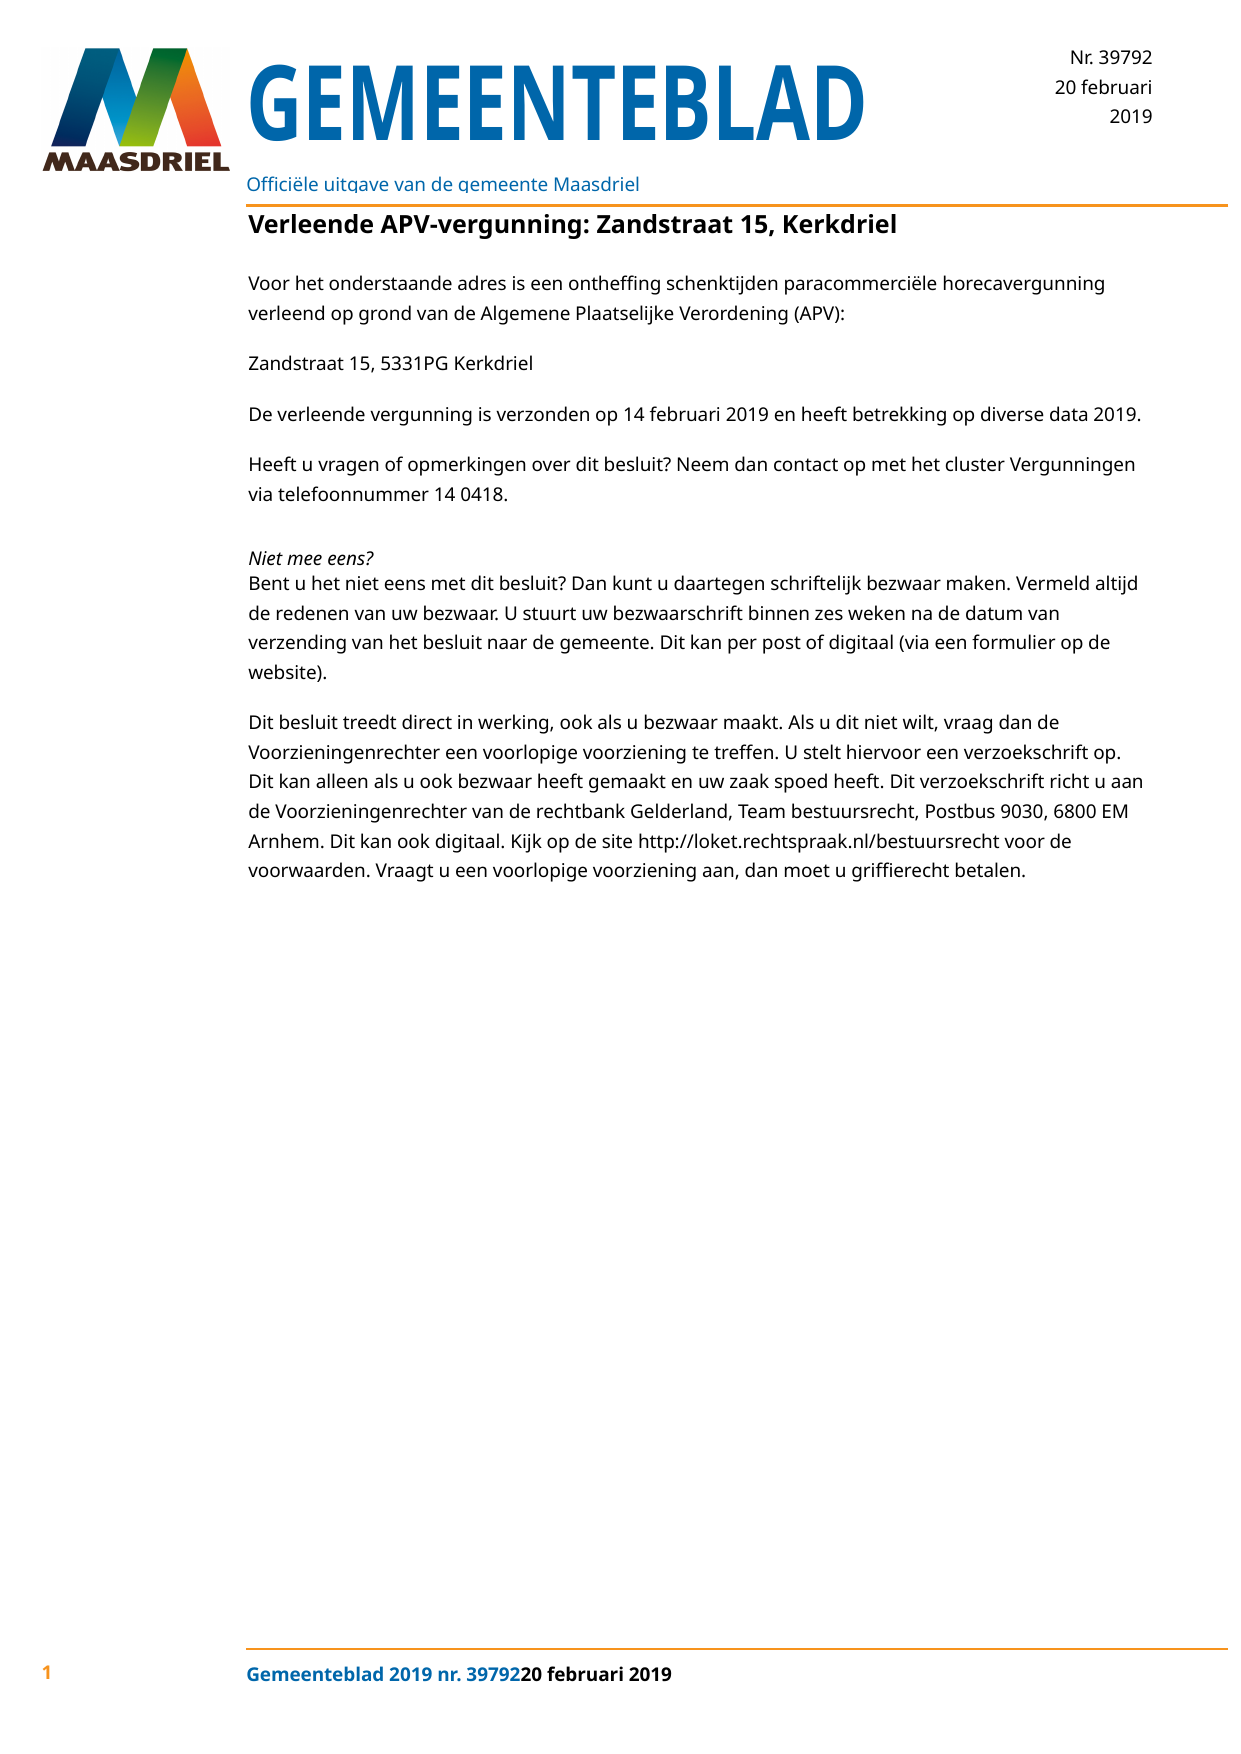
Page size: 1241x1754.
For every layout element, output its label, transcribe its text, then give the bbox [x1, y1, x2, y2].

text Heeft u vragen of opmerkingen over dit besluit? Neem dan contact op met het cluster Vergunningen via telefoonnummer 14 0418. [248, 451, 1152, 506]
text Dit besluit treedt direct in werking, ook als u bezwaar maakt. Als u dit niet wilt, vraag dan de Voorzieningenrechter een voorlopige voorziening te treffen. U stelt hiervoor een verzoekschrift op. Dit kan alleen als u ook bezwaar heeft gemaakt en uw zaak spoed heeft. Dit verzoekschrift richt u aan de Voorzieningenrechter van de rechtbank Gelderland, Team bestuursrecht, Postbus 9030, 6800 EM Arnhem. Dit kan ook digitaal. Kijk op de site http://loket.rechtspraak.nl/bestuursrecht voor de voorwaarden. Vraagt u een voorlopige voorziening aan, dan moet u griffierecht betalen. [248, 709, 1152, 883]
text Verleende APV-vergunning: Zandstraat 15, Kerkdriel [248, 207, 1152, 241]
text Zandstraat 15, 5331PG Kerkdriel [248, 350, 1152, 376]
text Bent u het niet eens met dit besluit? Dan kunt u daartegen schriftelijk bezwaar maken. Vermeld altijd de redenen van uw bezwaar. U stuurt uw bezwaarschrift binnen zes weken na de datum van verzending van het besluit naar de gemeente. Dit kan per post of digitaal (via een formulier op de website). [248, 570, 1152, 685]
text Voor het onderstaande adres is een ontheffing schenktijden paracommerciële horecavergunning verleend op grond van de Algemene Plaatselijke Verordening (APV): [248, 270, 1152, 326]
text Niet mee eens? [248, 545, 1152, 570]
picture [41, 47, 231, 172]
text De verleende vergunning is verzonden op 14 februari 2019 en heeft betrekking op diverse data 2019. [248, 401, 1152, 426]
